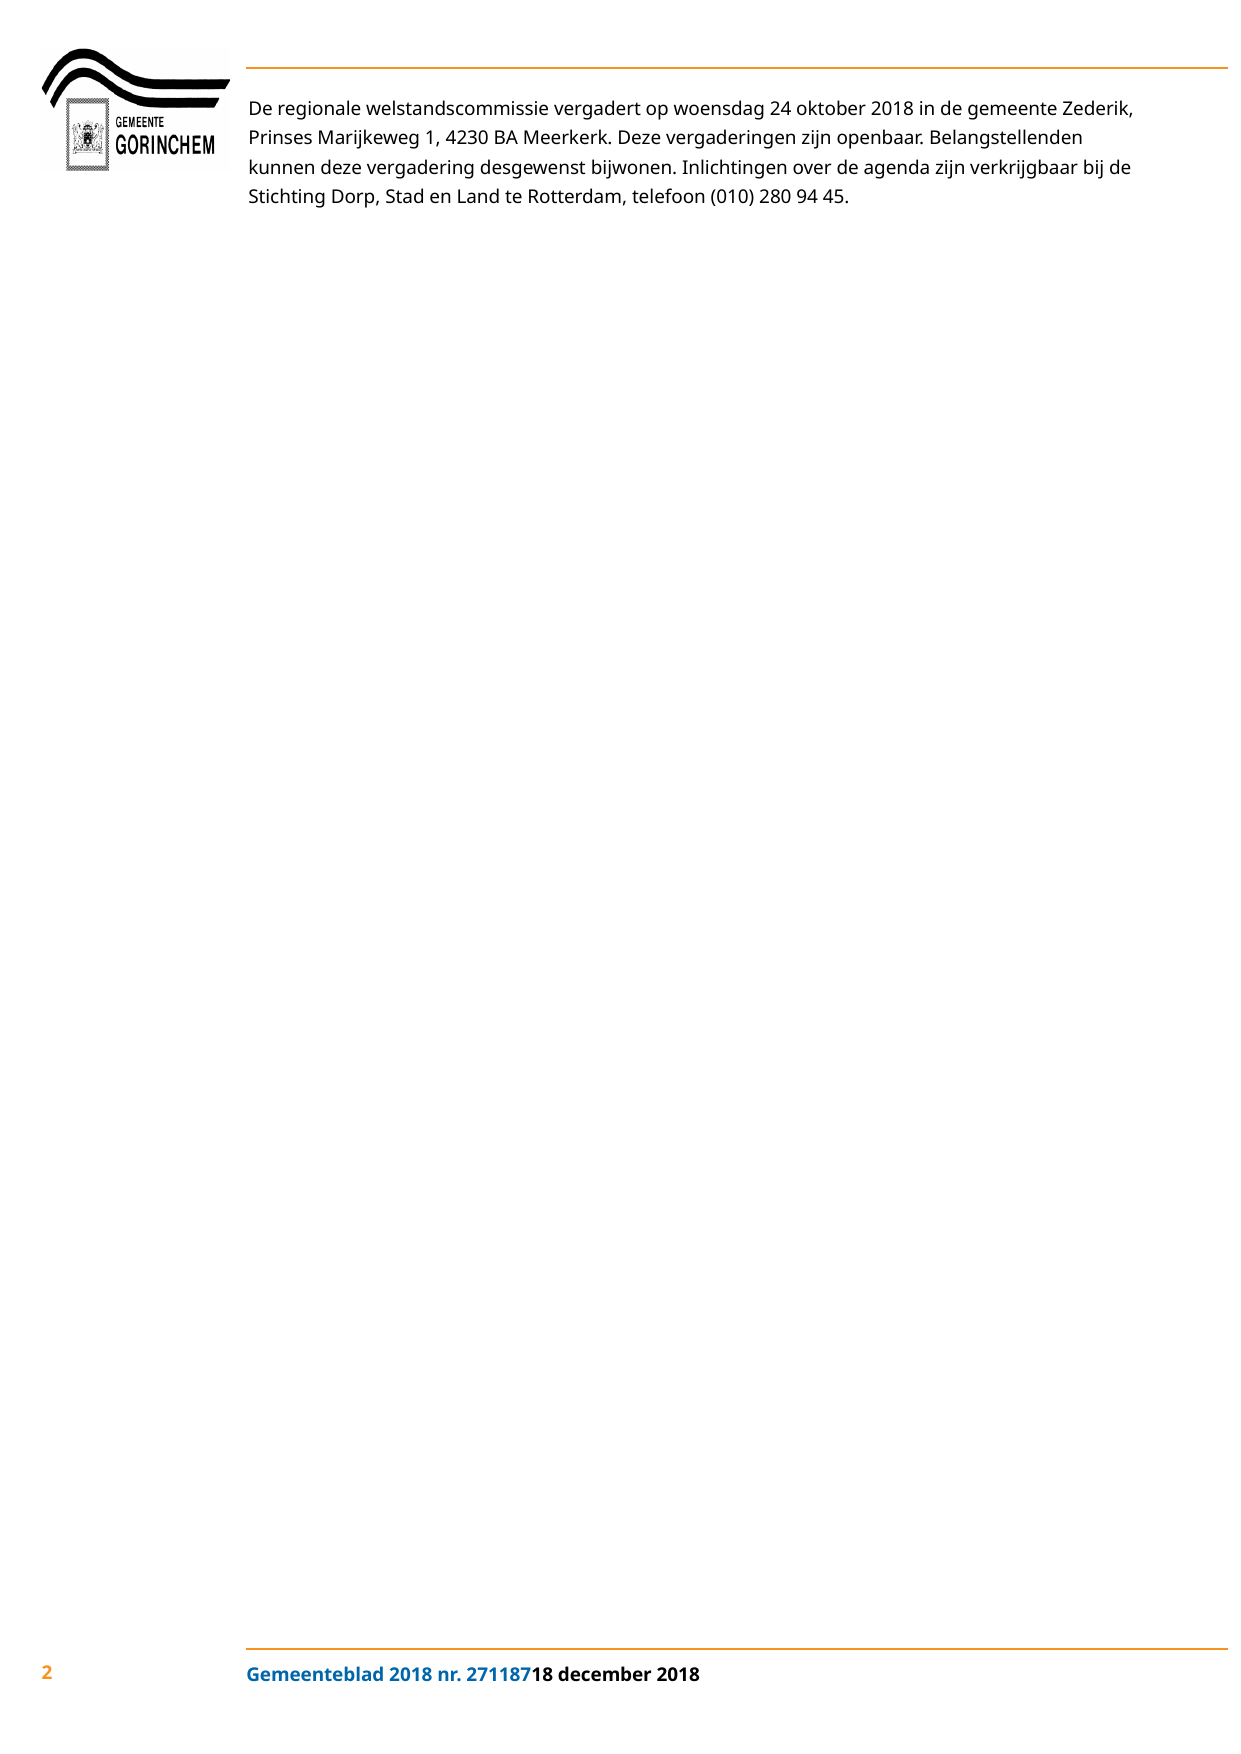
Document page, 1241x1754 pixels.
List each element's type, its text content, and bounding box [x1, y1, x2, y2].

picture [41, 47, 231, 172]
text De regionale welstandscommissie vergadert op woensdag 24 oktober 2018 in de gemeente Zederik, Prinses Marijkeweg 1, 4230 BA Meerkerk. Deze vergaderingen zijn openbaar. Belangstellenden kunnen deze vergadering desgewenst bijwonen. Inlichtingen over de agenda zijn verkrijgbaar bij de Stichting Dorp, Stad en Land te Rotterdam, telefoon (010) 280 94 45. [248, 95, 1152, 209]
